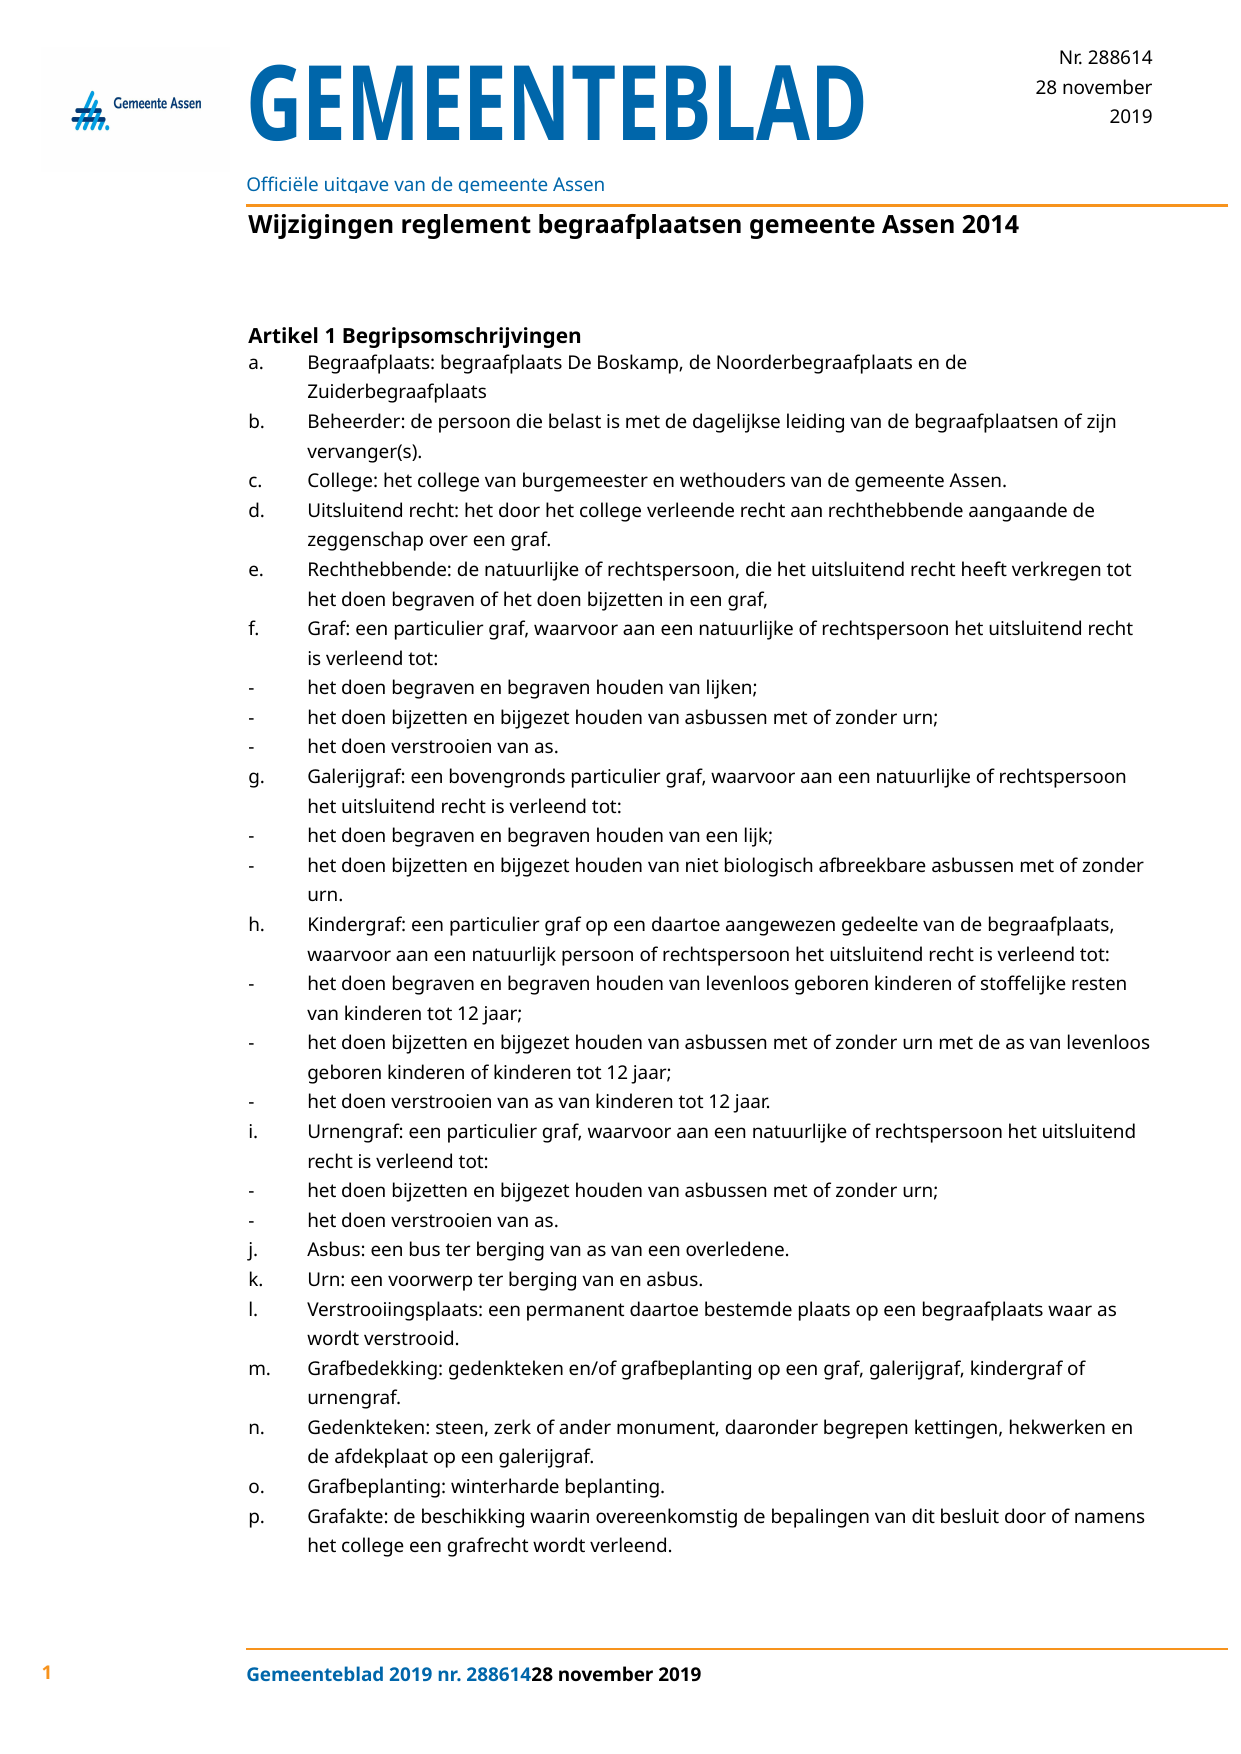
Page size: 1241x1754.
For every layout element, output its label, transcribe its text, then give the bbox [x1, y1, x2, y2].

list Rechthebbende: de natuurlijke of rechtspersoon, die het uitsluitend recht heeft verkregen tot het doen begraven of het doen bijzetten in een graf, [248, 556, 1152, 612]
list het doen begraven en begraven houden van levenloos geboren kinderen of stoffelijke resten van kinderen tot 12 jaar; [248, 970, 1152, 1026]
list het doen bijzetten en bijgezet houden van asbussen met of zonder urn; [248, 704, 1152, 730]
list het doen verstrooien van as van kinderen tot 12 jaar. [248, 1089, 1152, 1114]
text Artikel 1 Begripsomschrijvingen [248, 321, 1152, 349]
list Grafbeplanting: winterharde beplanting. [248, 1473, 1152, 1499]
list het doen begraven en begraven houden van een lijk; [248, 822, 1152, 848]
list Galerijgraf: een bovengronds particulier graf, waarvoor aan een natuurlijke of rechtspersoon het uitsluitend recht is verleend tot: [248, 763, 1152, 819]
list Gedenkteken: steen, zerk of ander monument, daaronder begrepen kettingen, hekwerken en de afdekplaat op een galerijgraf. [248, 1414, 1152, 1469]
list het doen verstrooien van as. [248, 1207, 1152, 1233]
picture [41, 47, 231, 172]
list Begraafplaats: begraafplaats De Boskamp, de Noorderbegraafplaats en de Zuiderbegraafplaats [248, 349, 1152, 404]
list het doen bijzetten en bijgezet houden van asbussen met of zonder urn; [248, 1177, 1152, 1203]
list Urnengraf: een particulier graf, waarvoor aan een natuurlijke of rechtspersoon het uitsluitend recht is verleend tot: [248, 1118, 1152, 1174]
list het doen verstrooien van as. [248, 734, 1152, 759]
list Urn: een voorwerp ter berging van en asbus. [248, 1266, 1152, 1292]
list Graf: een particulier graf, waarvoor aan een natuurlijke of rechtspersoon het uitsluitend recht is verleend tot: [248, 615, 1152, 671]
list Verstrooiingsplaats: een permanent daartoe bestemde plaats op een begraafplaats waar as wordt verstrooid. [248, 1296, 1152, 1351]
list het doen bijzetten en bijgezet houden van niet biologisch afbreekbare asbussen met of zonder urn. [248, 852, 1152, 907]
list Grafbedekking: gedenkteken en/of grafbeplanting op een graf, galerijgraf, kindergraf of urnengraf. [248, 1355, 1152, 1410]
list Beheerder: de persoon die belast is met de dagelijkse leiding van de begraafplaatsen of zijn vervanger(s). [248, 408, 1152, 464]
text Wijzigingen reglement begraafplaatsen gemeente Assen 2014 [248, 207, 1152, 241]
list College: het college van burgemeester en wethouders van de gemeente Assen. [248, 467, 1152, 493]
list Kindergraf: een particulier graf op een daartoe aangewezen gedeelte van de begraafplaats, waarvoor aan een natuurlijk persoon of rechtspersoon het uitsluitend recht is verleend tot: [248, 911, 1152, 967]
list Uitsluitend recht: het door het college verleende recht aan rechthebbende aangaande de zeggenschap over een graf. [248, 497, 1152, 552]
list Grafakte: de beschikking waarin overeenkomstig de bepalingen van dit besluit door of namens het college een grafrecht wordt verleend. [248, 1503, 1152, 1558]
list Asbus: een bus ter berging van as van een overledene. [248, 1237, 1152, 1262]
list het doen begraven en begraven houden van lijken; [248, 674, 1152, 700]
list het doen bijzetten en bijgezet houden van asbussen met of zonder urn met de as van levenloos geboren kinderen of kinderen tot 12 jaar; [248, 1029, 1152, 1085]
